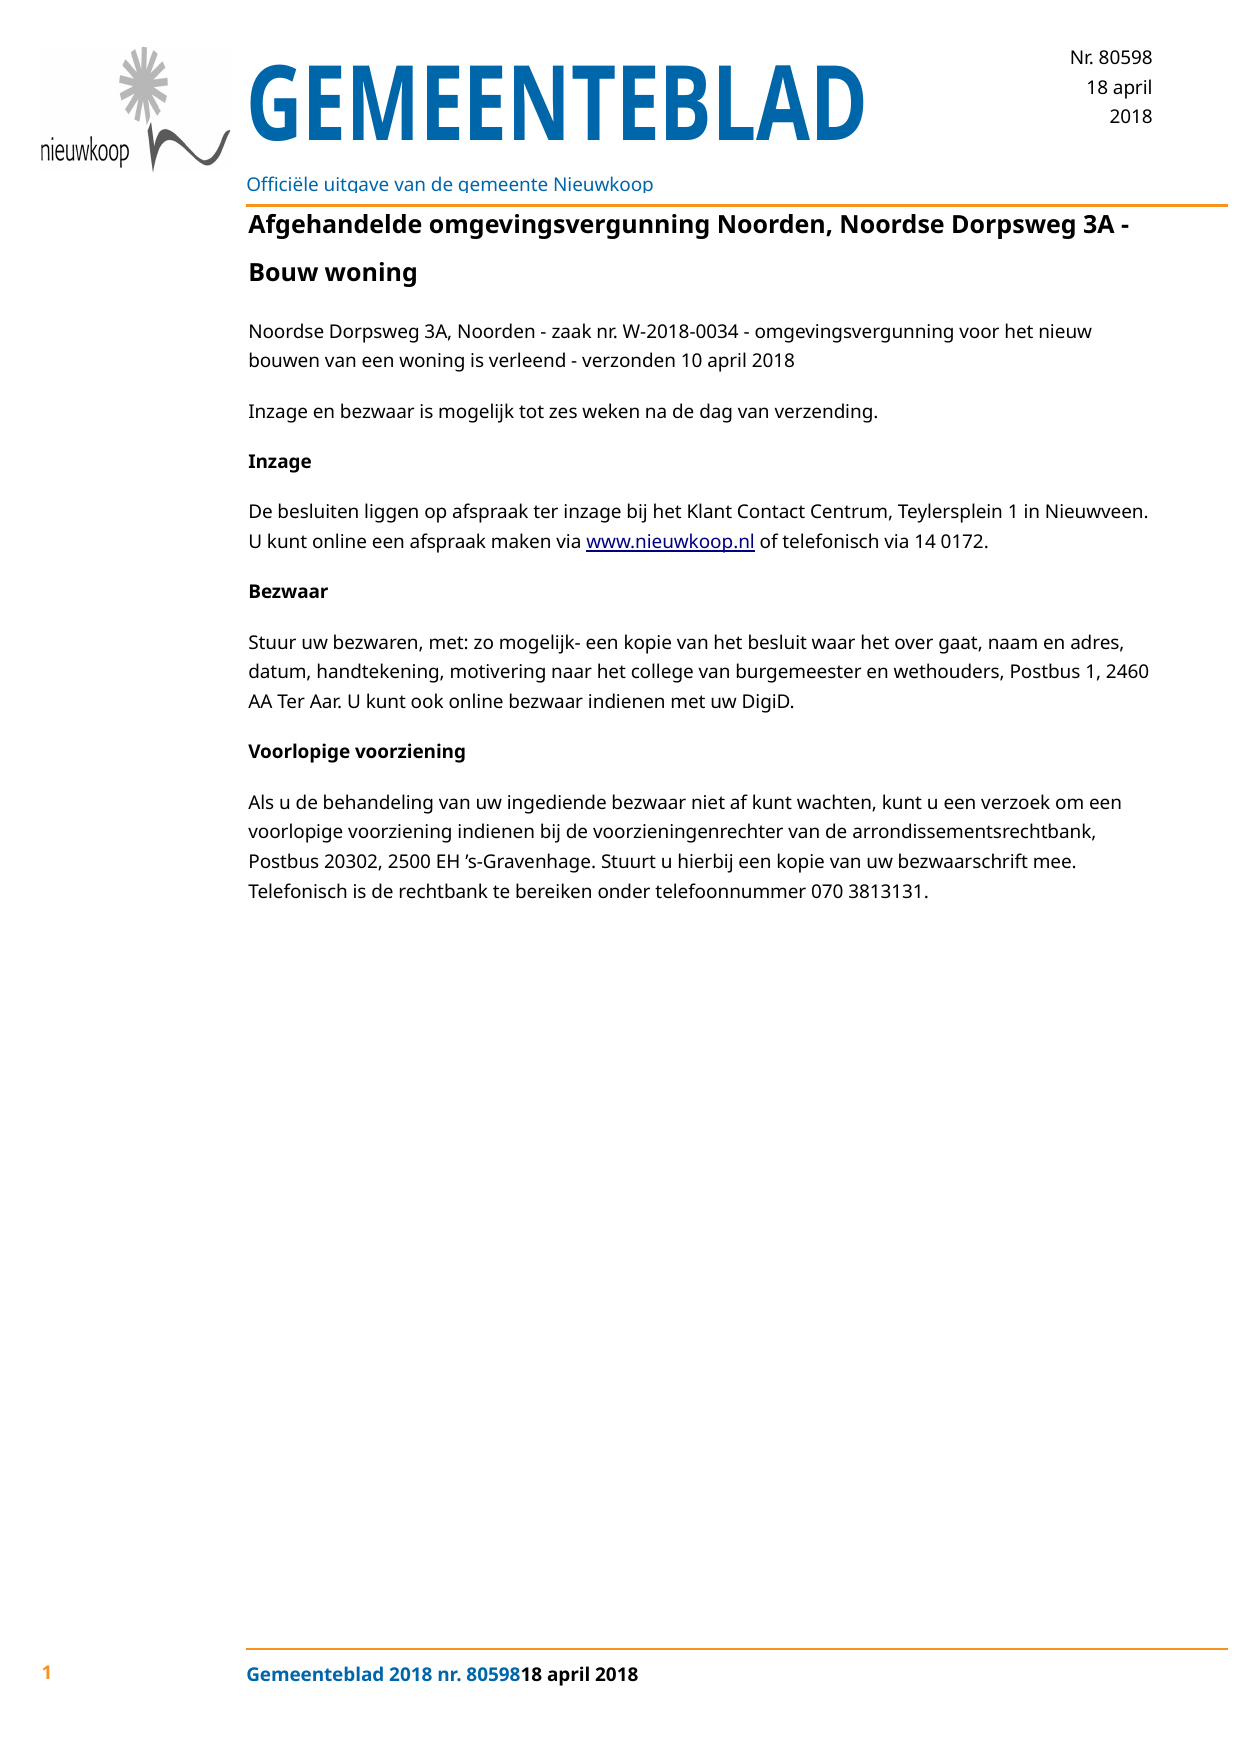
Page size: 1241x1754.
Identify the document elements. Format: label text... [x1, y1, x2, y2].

text Voorlopige voorziening [248, 739, 1152, 764]
text Als u de behandeling van uw ingediende bezwaar niet af kunt wachten, kunt u een verzoek om een voorlopige voorziening indienen bij de voorzieningenrechter van de arrondissementsrechtbank, Postbus 20302, 2500 EH ’s-Gravenhage. Stuurt u hierbij een kopie van uw bezwaarschrift mee. Telefonisch is de rechtbank te bereiken onder telefoonnummer 070 3813131. [248, 789, 1152, 904]
text Noordse Dorpsweg 3A, Noorden - zaak nr. W-2018-0034 - omgevingsvergunning voor het nieuw bouwen van een woning is verleend - verzonden 10 april 2018 [248, 318, 1152, 373]
text De besluiten liggen op afspraak ter inzage bij het Klant Contact Centrum, Teylersplein 1 in Nieuwveen. U kunt online een afspraak maken via www.nieuwkoop.nl of telefonisch via 14 0172. [248, 499, 1152, 554]
picture [41, 47, 231, 172]
text Afgehandelde omgevingsvergunning Noorden, Noordse Dorpsweg 3A - Bouw woning [248, 207, 1152, 288]
text Bezwaar [248, 579, 1152, 604]
text Inzage en bezwaar is mogelijk tot zes weken na de dag van verzending. [248, 398, 1152, 424]
text Inzage [248, 448, 1152, 474]
text Stuur uw bezwaren, met: zo mogelijk- een kopie van het besluit waar het over gaat, naam en adres, datum, handtekening, motivering naar het college van burgemeester en wethouders, Postbus 1, 2460 AA Ter Aar. U kunt ook online bezwaar indienen met uw DigiD. [248, 629, 1152, 714]
